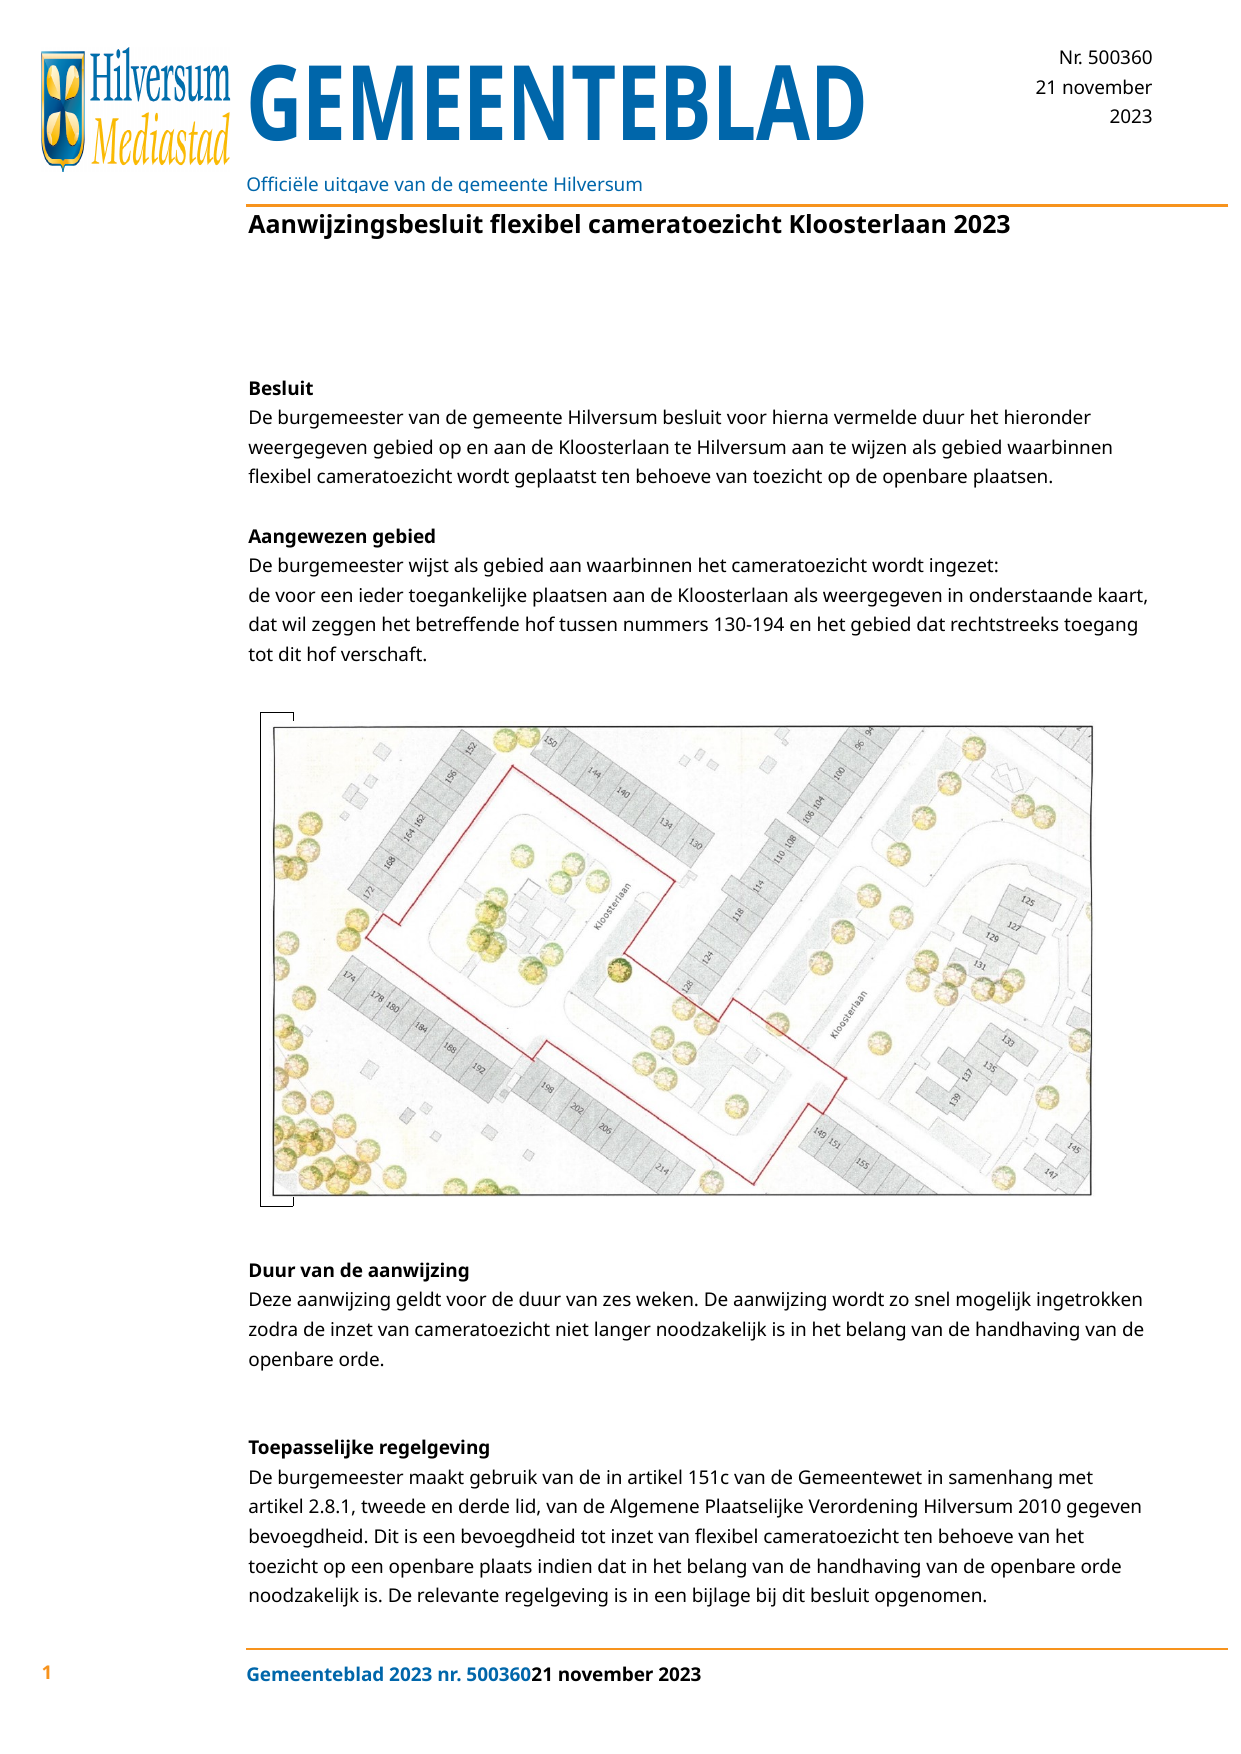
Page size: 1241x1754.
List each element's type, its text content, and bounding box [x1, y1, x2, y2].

text de voor een ieder toegankelijke plaatsen aan de Kloosterlaan als weergegeven in onderstaande kaart, dat wil zeggen het betreffende hof tussen nummers 130-194 en het gebied dat rechtstreeks toegang tot dit hof verschaft. [248, 582, 1152, 667]
text Deze aanwijzing geldt voor de duur van zes weken. De aanwijzing wordt zo snel mogelijk ingetrokken zodra de inzet van cameratoezicht niet langer noodzakelijk is in het belang van de handhaving van de openbare orde. [248, 1287, 1152, 1371]
text Aanwijzingsbesluit flexibel cameratoezicht Kloosterlaan 2023 [248, 207, 1152, 241]
text Duur van de aanwijzing [248, 1257, 1152, 1283]
text Aangewezen gebied [248, 523, 1152, 548]
text Toepasselijke regelgeving [248, 1434, 1152, 1460]
text De burgemeester maakt gebruik van de in artikel 151c van de Gemeentewet in samenhang met artikel 2.8.1, tweede en derde lid, van de Algemene Plaatselijke Verordening Hilversum 2010 gegeven bevoegdheid. Dit is een bevoegdheid tot inzet van flexibel cameratoezicht ten behoeve van het toezicht op een openbare plaats indien dat in het belang van de handhaving van de openbare orde noodzakelijk is. De relevante regelgeving is in een bijlage bij dit besluit opgenomen. [248, 1464, 1152, 1608]
picture [41, 47, 231, 172]
text Besluit [248, 375, 1152, 401]
text De burgemeester van de gemeente Hilversum besluit voor hierna vermelde duur het hieronder weergegeven gebied op en aan de Kloosterlaan te Hilversum aan te wijzen als gebied waarbinnen flexibel cameratoezicht wordt geplaatst ten behoeve van toezicht op de openbare plaatsen. [248, 404, 1152, 489]
text De burgemeester wijst als gebied aan waarbinnen het cameratoezicht wordt ingezet: [248, 552, 1152, 578]
picture [268, 721, 1096, 1197]
